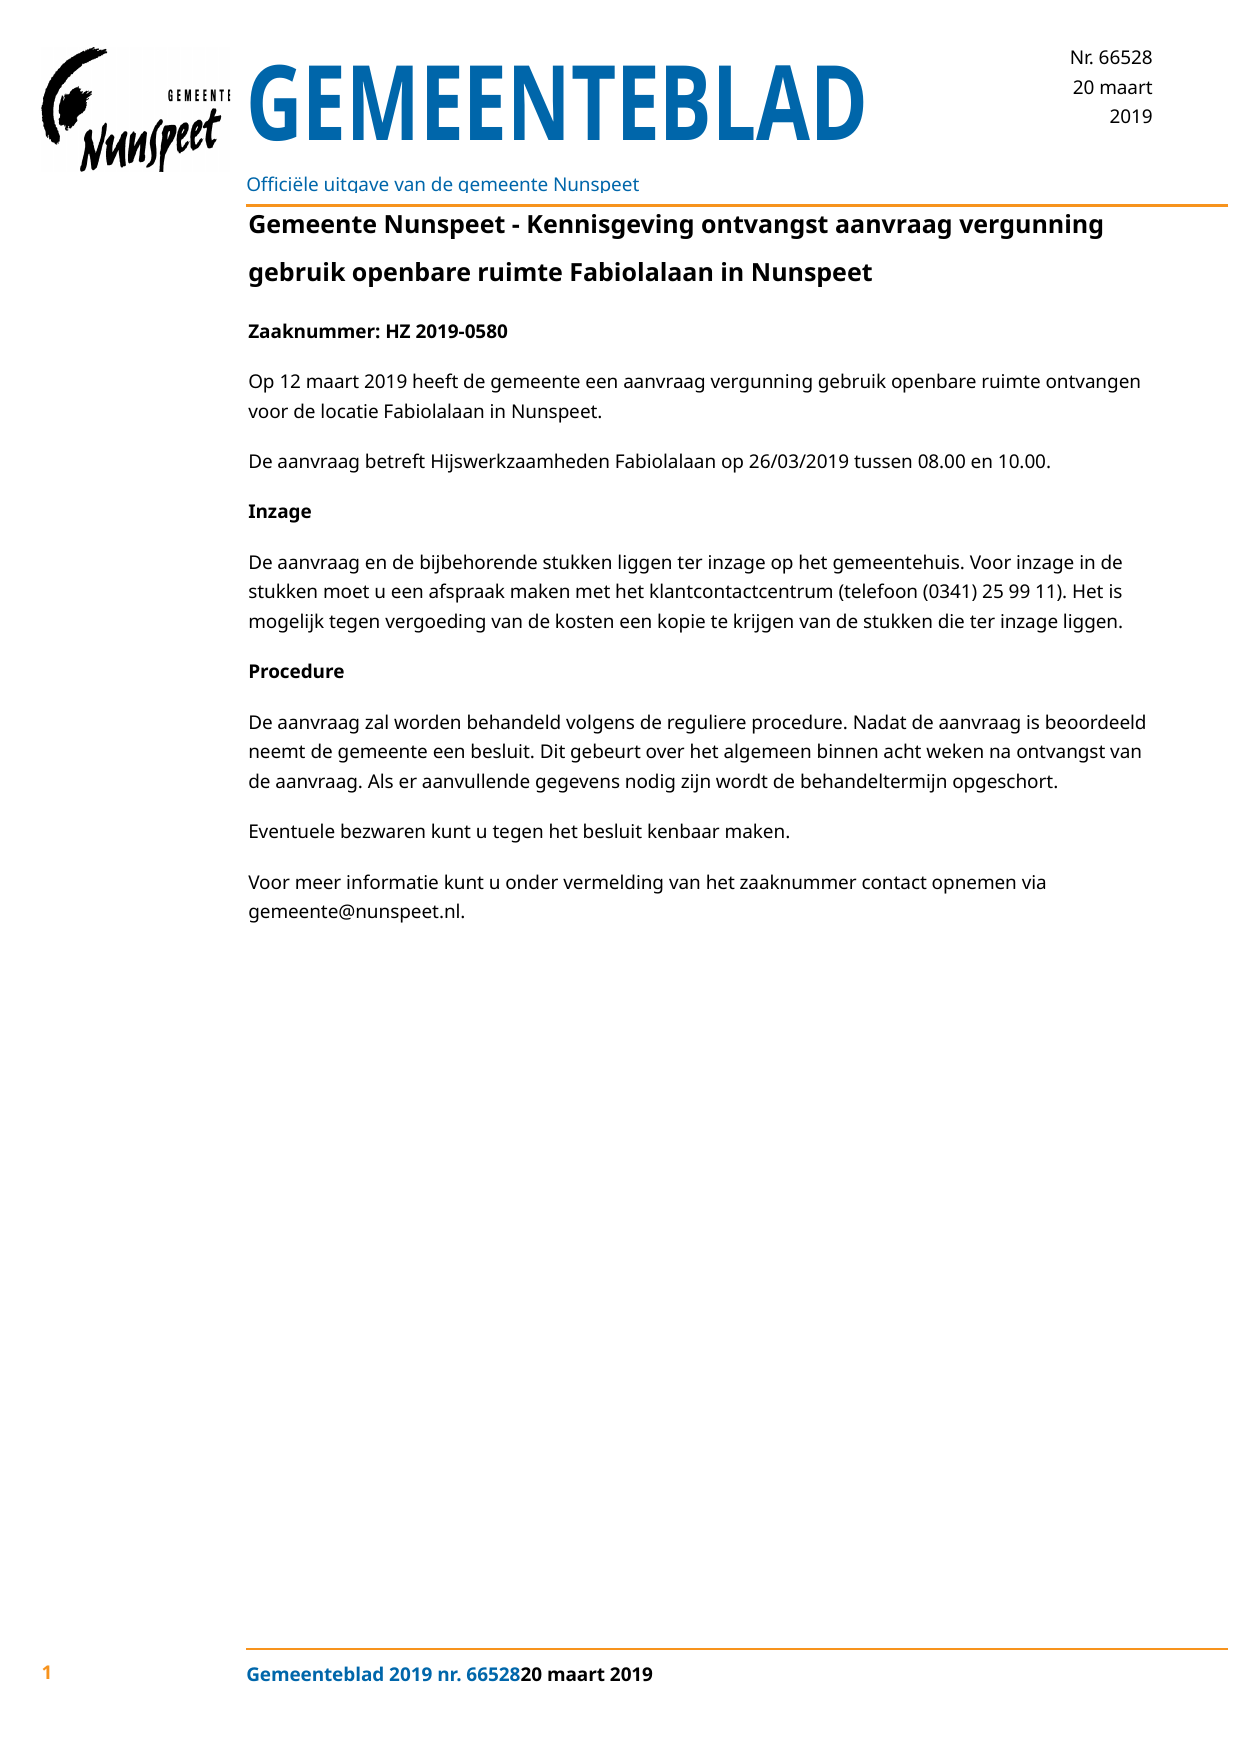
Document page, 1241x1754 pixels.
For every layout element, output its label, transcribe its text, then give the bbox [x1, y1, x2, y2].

text Zaaknummer: HZ 2019-0580 [248, 318, 1152, 344]
text De aanvraag en de bijbehorende stukken liggen ter inzage op het gemeentehuis. Voor inzage in de stukken moet u een afspraak maken met het klantcontactcentrum (telefoon (0341) 25 99 11). Het is mogelijk tegen vergoeding van de kosten een kopie te krijgen van de stukken die ter inzage liggen. [248, 549, 1152, 634]
text De aanvraag betreft Hijswerkzaamheden Fabiolalaan op 26/03/2019 tussen 08.00 en 10.00. [248, 448, 1152, 474]
text Voor meer informatie kunt u onder vermelding van het zaaknummer contact opnemen via gemeente@nunspeet.nl. [248, 869, 1152, 924]
text Gemeente Nunspeet - Kennisgeving ontvangst aanvraag vergunning gebruik openbare ruimte Fabiolalaan in Nunspeet [248, 207, 1152, 288]
picture [41, 47, 231, 172]
text Inzage [248, 499, 1152, 524]
text Procedure [248, 659, 1152, 684]
text Op 12 maart 2019 heeft de gemeente een aanvraag vergunning gebruik openbare ruimte ontvangen voor de locatie Fabiolalaan in Nunspeet. [248, 368, 1152, 424]
text Eventuele bezwaren kunt u tegen het besluit kenbaar maken. [248, 819, 1152, 844]
text De aanvraag zal worden behandeld volgens de reguliere procedure. Nadat de aanvraag is beoordeeld neemt de gemeente een besluit. Dit gebeurt over het algemeen binnen acht weken na ontvangst van de aanvraag. Als er aanvullende gegevens nodig zijn wordt de behandeltermijn opgeschort. [248, 709, 1152, 794]
